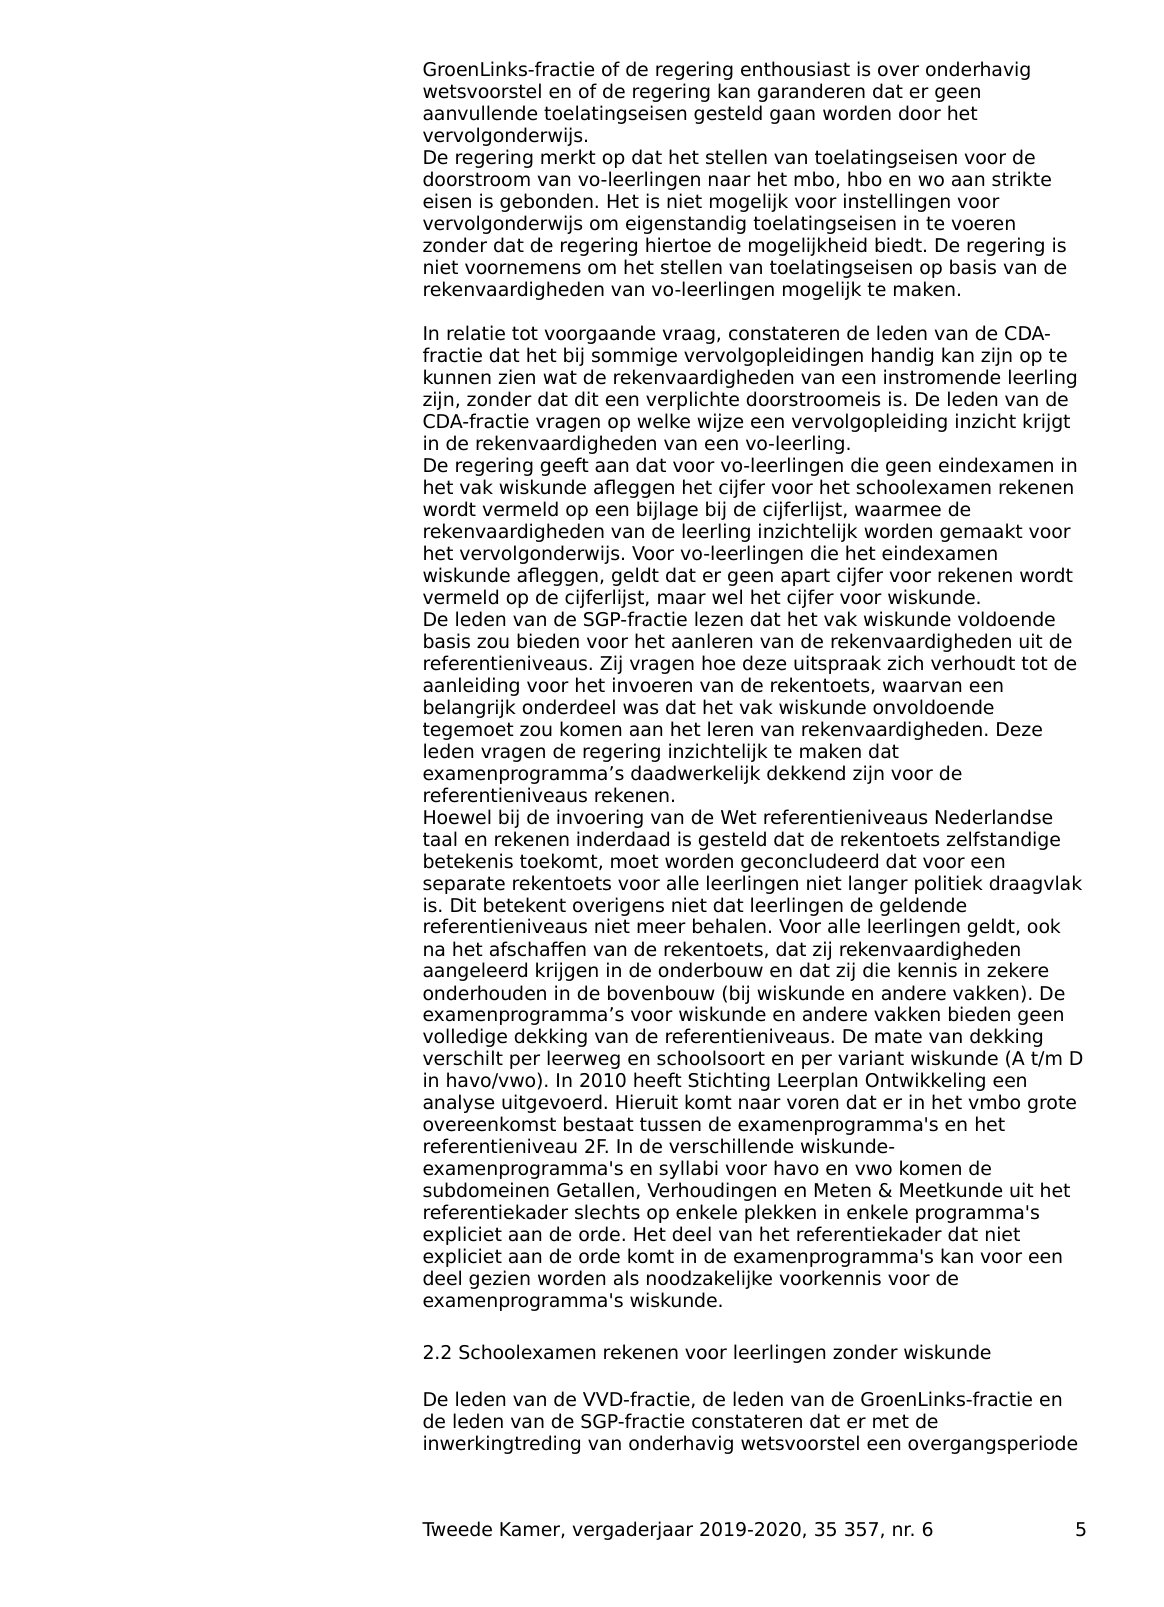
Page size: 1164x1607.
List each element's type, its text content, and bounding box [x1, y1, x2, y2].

subtitle 2.2 Schoolexamen rekenen voor leerlingen zonder wiskunde [422, 1342, 1087, 1364]
text Hoewel bij de invoering van de Wet referentieniveaus Nederlandse taal en rekenen inderdaad is gesteld dat de rekentoets zelfstandige betekenis toekomt, moet worden geconcludeerd dat voor een separate rekentoets voor alle leerlingen niet langer politiek draagvlak is. Dit betekent overigens niet dat leerlingen de geldende referentieniveaus niet meer behalen. Voor alle leerlingen geldt, ook na het afschaffen van de rekentoets, dat zij rekenvaardigheden aangeleerd krijgen in de onderbouw en dat zij die kennis in zekere onderhouden in de bovenbouw (bij wiskunde en andere vakken). De examenprogramma’s voor wiskunde en andere vakken bieden geen volledige dekking van de referentieniveaus. De mate van dekking verschilt per leerweg en schoolsoort en per variant wiskunde (A t/m D in havo/vwo). In 2010 heeft Stichting Leerplan Ontwikkeling een analyse uitgevoerd. Hieruit komt naar voren dat er in het vmbo grote overeenkomst bestaat tussen de examenprogramma's en het referentieniveau 2F. In de verschillende wiskunde- examenprogramma's en syllabi voor havo en vwo komen de subdomeinen Getallen, Verhoudingen en Meten & Meetkunde uit het referentiekader slechts op enkele plekken in enkele programma's expliciet aan de orde. Het deel van het referentiekader dat niet expliciet aan de orde komt in de examenprogramma's kan voor een deel gezien worden als noodzakelijke voorkennis voor de examenprogramma's wiskunde. [422, 807, 1087, 1312]
text De leden van de VVD-fractie, de leden van de GroenLinks-fractie en de leden van de SGP-fractie constateren dat er met de inwerkingtreding van onderhavig wetsvoorstel een overgangsperiode [422, 1389, 1087, 1455]
text GroenLinks-fractie of de regering enthousiast is over onderhavig wetsvoorstel en of de regering kan garanderen dat er geen aanvullende toelatingseisen gesteld gaan worden door het vervolgonderwijs. [422, 59, 1087, 147]
text De regering merkt op dat het stellen van toelatingseisen voor de doorstroom van vo-leerlingen naar het mbo, hbo en wo aan strikte eisen is gebonden. Het is niet mogelijk voor instellingen voor vervolgonderwijs om eigenstandig toelatingseisen in te voeren zonder dat de regering hiertoe de mogelijkheid biedt. De regering is niet voornemens om het stellen van toelatingseisen op basis van de rekenvaardigheden van vo-leerlingen mogelijk te maken. [422, 147, 1087, 301]
text De regering geeft aan dat voor vo-leerlingen die geen eindexamen in het vak wiskunde afleggen het cijfer voor het schoolexamen rekenen wordt vermeld op een bijlage bij de cijferlijst, waarmee de rekenvaardigheden van de leerling inzichtelijk worden gemaakt voor het vervolgonderwijs. Voor vo-leerlingen die het eindexamen wiskunde afleggen, geldt dat er geen apart cijfer voor rekenen wordt vermeld op de cijferlijst, maar wel het cijfer voor wiskunde. [422, 455, 1087, 609]
text De leden van de SGP-fractie lezen dat het vak wiskunde voldoende basis zou bieden voor het aanleren van de rekenvaardigheden uit de referentieniveaus. Zij vragen hoe deze uitspraak zich verhoudt tot de aanleiding voor het invoeren van de rekentoets, waarvan een belangrijk onderdeel was dat het vak wiskunde onvoldoende tegemoet zou komen aan het leren van rekenvaardigheden. Deze leden vragen de regering inzichtelijk te maken dat examenprogramma’s daadwerkelijk dekkend zijn voor de referentieniveaus rekenen. [422, 609, 1087, 807]
text In relatie tot voorgaande vraag, constateren de leden van de CDA-fractie dat het bij sommige vervolgopleidingen handig kan zijn op te kunnen zien wat de rekenvaardigheden van een instromende leerling zijn, zonder dat dit een verplichte doorstroomeis is. De leden van de CDA-fractie vragen op welke wijze een vervolgopleiding inzicht krijgt in de rekenvaardigheden van een vo-leerling. [422, 323, 1087, 455]
